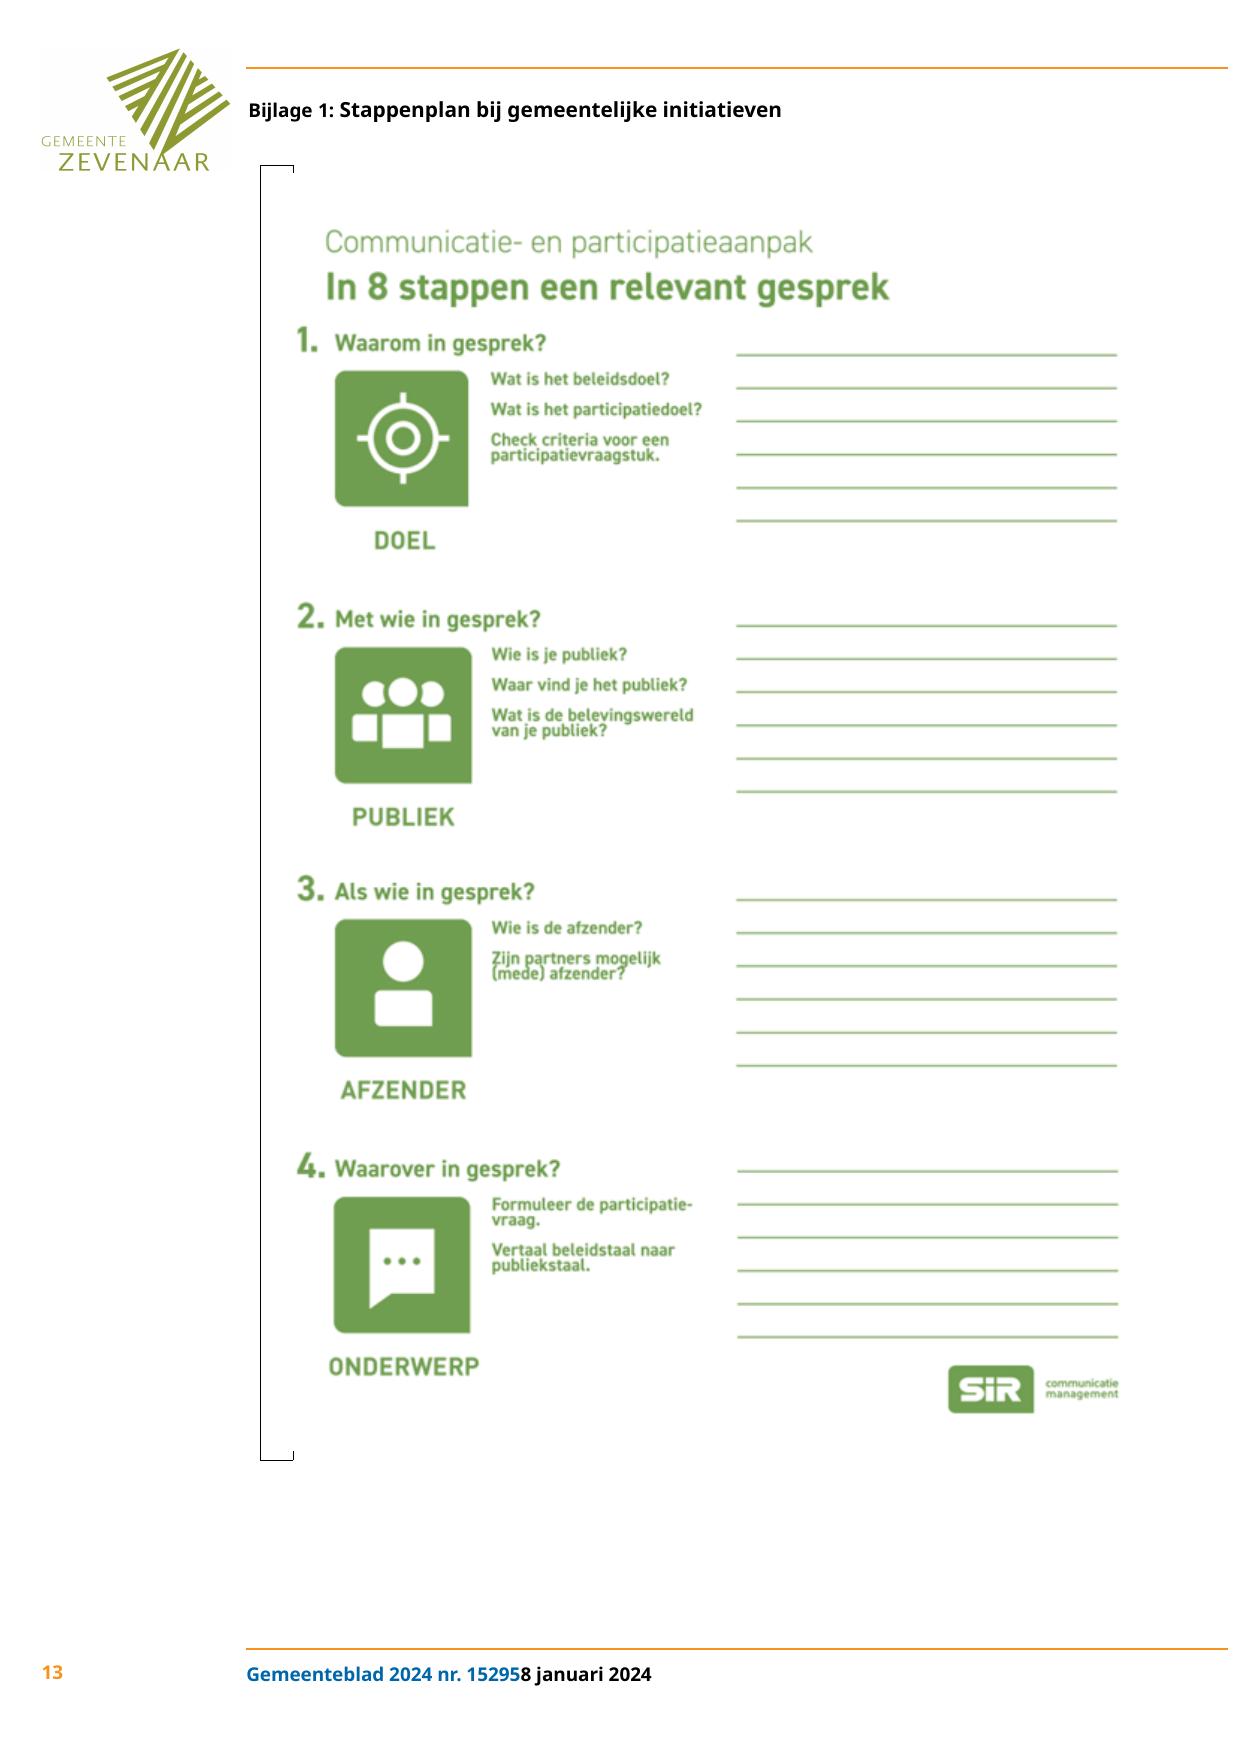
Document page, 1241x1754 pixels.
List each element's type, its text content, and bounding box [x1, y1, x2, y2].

text Bijlage 1: Stappenplan bij gemeentelijke initiatieven [248, 95, 1152, 123]
picture [268, 173, 1173, 1451]
picture [41, 47, 231, 172]
